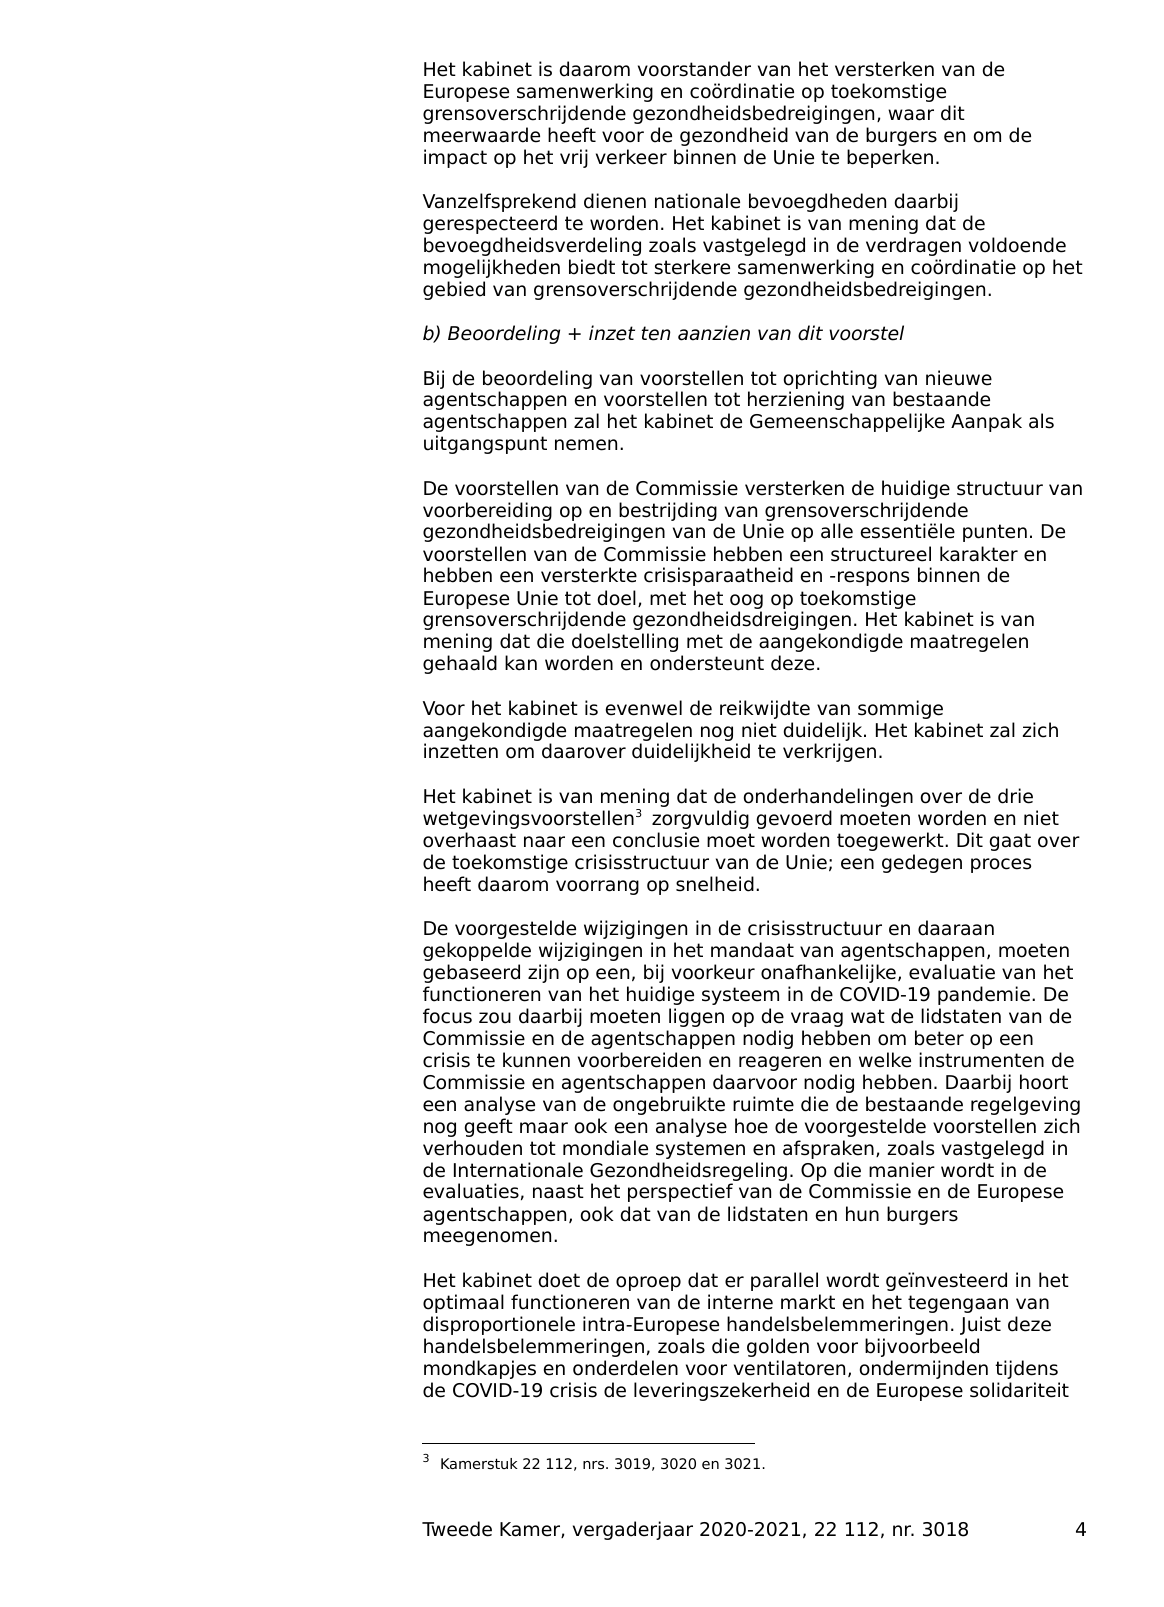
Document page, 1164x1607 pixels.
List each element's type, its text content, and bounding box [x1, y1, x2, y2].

text Het kabinet is van mening dat de onderhandelingen over de drie wetgevingsvoorstellen zorgvuldig gevoerd moeten worden en niet overhaast naar een conclusie moet worden toegewerkt. Dit gaat over de toekomstige crisisstructuur van de Unie; een gedegen proces heeft daarom voorrang op snelheid. [422, 786, 1087, 896]
text Vanzelfsprekend dienen nationale bevoegdheden daarbij gerespecteerd te worden. Het kabinet is van mening dat de bevoegdheidsverdeling zoals vastgelegd in de verdragen voldoende mogelijkheden biedt tot sterkere samenwerking en coördinatie op het gebied van grensoverschrijdende gezondheidsbedreigingen. [422, 191, 1087, 301]
text Voor het kabinet is evenwel de reikwijdte van sommige aangekondigde maatregelen nog niet duidelijk. Het kabinet zal zich inzetten om daarover duidelijkheid te verkrijgen. [422, 697, 1087, 763]
text Kamerstuk 22 112, nrs. 3019, 3020 en 3021. [422, 1452, 1087, 1474]
text Het kabinet is daarom voorstander van het versterken van de Europese samenwerking en coördinatie op toekomstige grensoverschrijdende gezondheidsbedreigingen, waar dit meerwaarde heeft voor de gezondheid van de burgers en om de impact op het vrij verkeer binnen de Unie te beperken. [422, 59, 1087, 169]
subtitle b) Beoordeling + inzet ten aanzien van dit voorstel [422, 323, 1087, 345]
text Het kabinet doet de oproep dat er parallel wordt geïnvesteerd in het optimaal functioneren van de interne markt en het tegengaan van disproportionele intra-Europese handelsbelemmeringen. Juist deze handelsbelemmeringen, zoals die golden voor bijvoorbeeld mondkapjes en onderdelen voor ventilatoren, ondermijnden tijdens de COVID-19 crisis de leveringszekerheid en de Europese solidariteit [422, 1269, 1087, 1401]
text Bij de beoordeling van voorstellen tot oprichting van nieuwe agentschappen en voorstellen tot herziening van bestaande agentschappen zal het kabinet de Gemeenschappelijke Aanpak als uitgangspunt nemen. [422, 367, 1087, 455]
text De voorgestelde wijzigingen in de crisisstructuur en daaraan gekoppelde wijzigingen in het mandaat van agentschappen, moeten gebaseerd zijn op een, bij voorkeur onafhankelijke, evaluatie van het functioneren van het huidige systeem in de COVID-19 pandemie. De focus zou daarbij moeten liggen op de vraag wat de lidstaten van de Commissie en de agentschappen nodig hebben om beter op een crisis te kunnen voorbereiden en reageren en welke instrumenten de Commissie en agentschappen daarvoor nodig hebben. Daarbij hoort een analyse van de ongebruikte ruimte die de bestaande regelgeving nog geeft maar ook een analyse hoe de voorgestelde voorstellen zich verhouden tot mondiale systemen en afspraken, zoals vastgelegd in de Internationale Gezondheidsregeling. Op die manier wordt in de evaluaties, naast het perspectief van de Commissie en de Europese agentschappen, ook dat van de lidstaten en hun burgers meegenomen. [422, 918, 1087, 1247]
text De voorstellen van de Commissie versterken de huidige structuur van voorbereiding op en bestrijding van grensoverschrijdende gezondheidsbedreigingen van de Unie op alle essentiële punten. De voorstellen van de Commissie hebben een structureel karakter en hebben een versterkte crisisparaatheid en -respons binnen de Europese Unie tot doel, met het oog op toekomstige grensoverschrijdende gezondheidsdreigingen. Het kabinet is van mening dat die doelstelling met de aangekondigde maatregelen gehaald kan worden en ondersteunt deze. [422, 477, 1087, 675]
